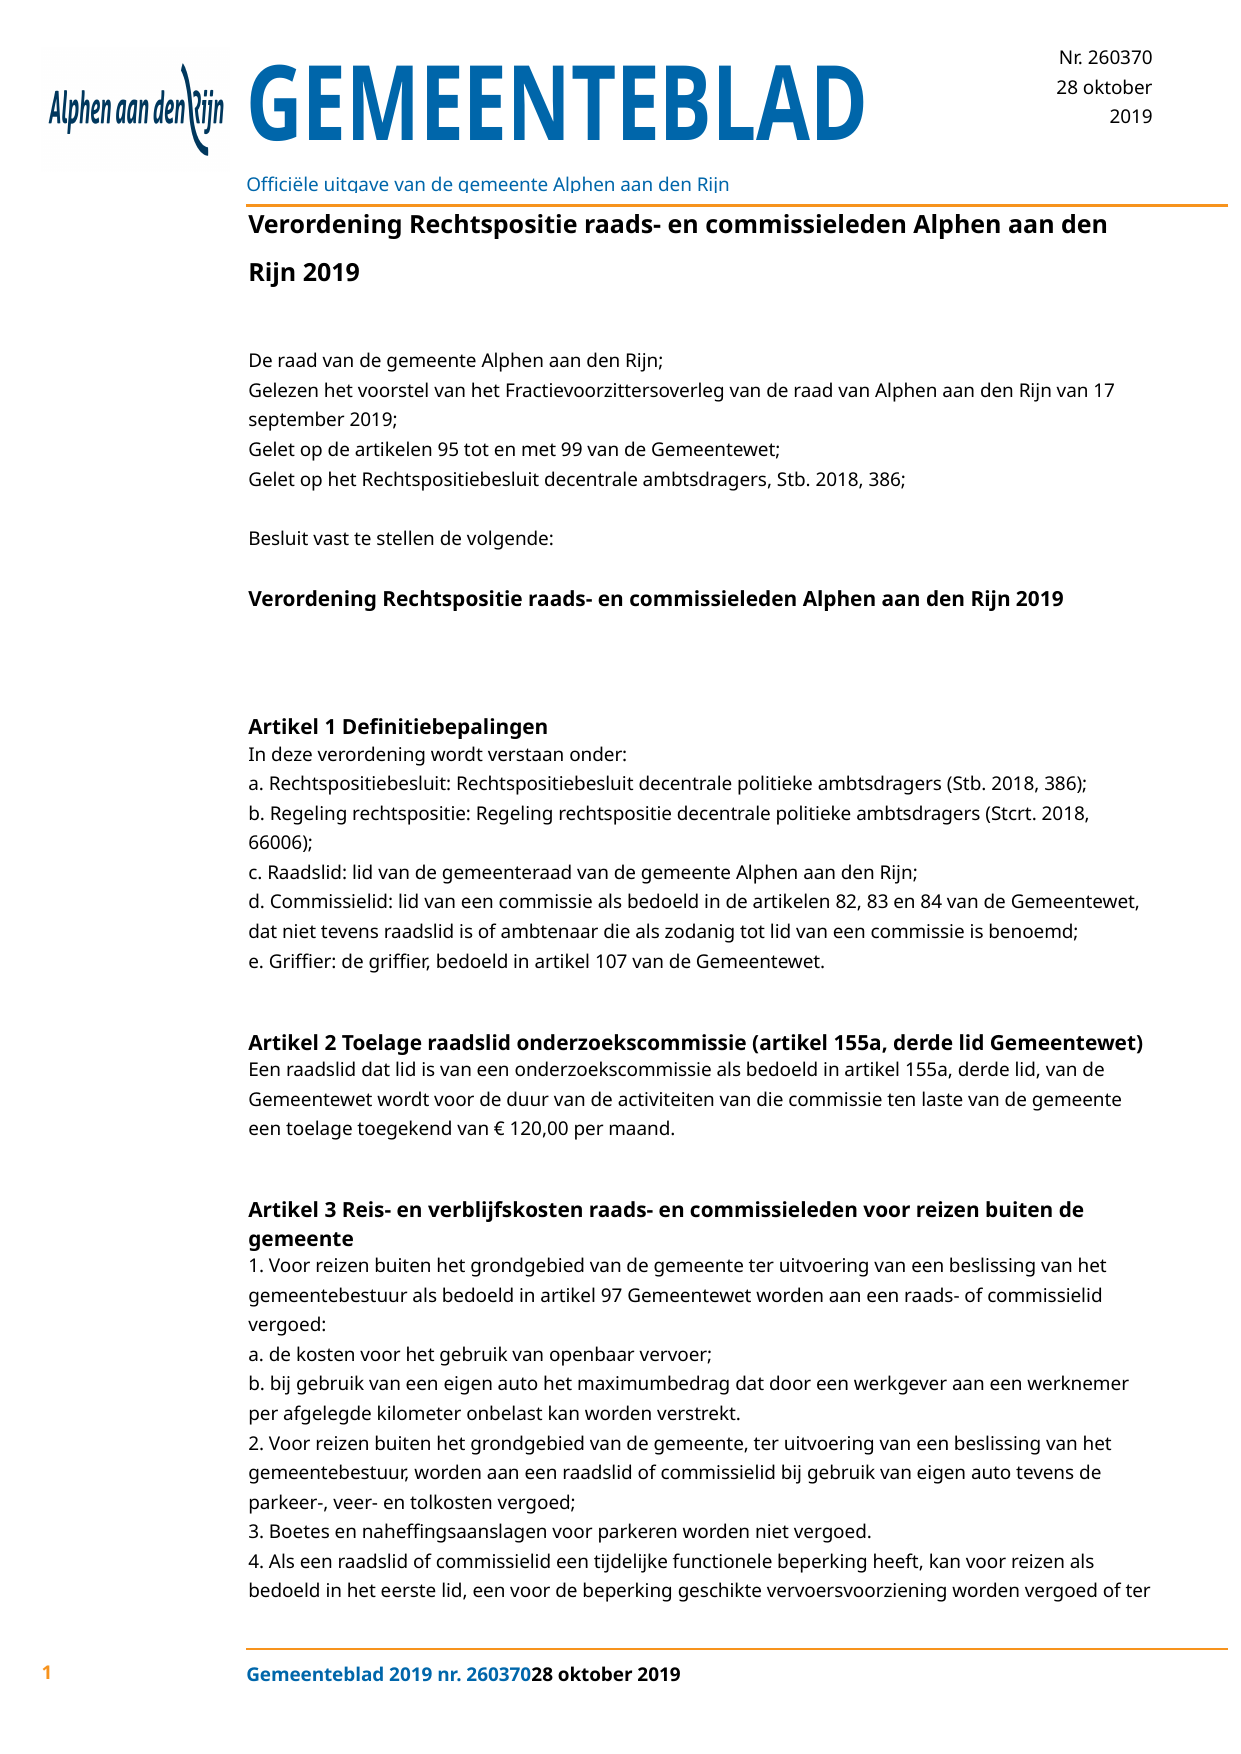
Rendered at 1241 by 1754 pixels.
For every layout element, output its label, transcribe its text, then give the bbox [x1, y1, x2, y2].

text 3. Boetes en naheffingsaanslagen voor parkeren worden niet vergoed. [248, 1518, 1152, 1544]
text In deze verordening wordt verstaan onder: [248, 741, 1152, 766]
text Artikel 2 Toelage raadslid onderzoekscommissie (artikel 155a, derde lid Gemeentewet) [248, 1028, 1152, 1056]
text De raad van de gemeente Alphen aan den Rijn; [248, 347, 1152, 373]
text Gelet op de artikelen 95 tot en met 99 van de Gemeentewet; [248, 436, 1152, 462]
text c. Raadslid: lid van de gemeenteraad van de gemeente Alphen aan den Rijn; [248, 859, 1152, 885]
text b. Regeling rechtspositie: Regeling rechtspositie decentrale politieke ambtsdragers (Stcrt. 2018, 66006); [248, 800, 1152, 855]
text e. Griffier: de griffier, bedoeld in artikel 107 van de Gemeentewet. [248, 948, 1152, 973]
text b. bij gebruik van een eigen auto het maximumbedrag dat door een werkgever aan een werknemer per afgelegde kilometer onbelast kan worden verstrekt. [248, 1371, 1152, 1426]
text Gelezen het voorstel van het Fractievoorzittersoverleg van de raad van Alphen aan den Rijn van 17 september 2019; [248, 377, 1152, 432]
text Een raadslid dat lid is van een onderzoekscommissie als bedoeld in artikel 155a, derde lid, van de Gemeentewet wordt voor de duur van de activiteiten van die commissie ten laste van de gemeente een toelage toegekend van € 120,00 per maand. [248, 1056, 1152, 1141]
text Artikel 1 Definitiebepalingen [248, 712, 1152, 741]
text 4. Als een raadslid of commissielid een tijdelijke functionele beperking heeft, kan voor reizen als bedoeld in het eerste lid, een voor de beperking geschikte vervoersvoorziening worden vergoed of ter [248, 1548, 1152, 1603]
text a. de kosten voor het gebruik van openbaar vervoer; [248, 1341, 1152, 1367]
text 2. Voor reizen buiten het grondgebied van de gemeente, ter uitvoering van een beslissing van het gemeentebestuur, worden aan een raadslid of commissielid bij gebruik van eigen auto tevens de parkeer-, veer- en tolkosten vergoed; [248, 1430, 1152, 1515]
text a. Rechtspositiebesluit: Rechtspositiebesluit decentrale politieke ambtsdragers (Stb. 2018, 386); [248, 770, 1152, 796]
picture [41, 47, 231, 172]
text Verordening Rechtspositie raads- en commissieleden Alphen aan den Rijn 2019 [248, 207, 1152, 288]
text Artikel 3 Reis- en verblijfskosten raads- en commissieleden voor reizen buiten de gemeente [248, 1195, 1152, 1252]
text Verordening Rechtspositie raads- en commissieleden Alphen aan den Rijn 2019 [248, 584, 1152, 613]
text Gelet op het Rechtspositiebesluit decentrale ambtsdragers, Stb. 2018, 386; [248, 466, 1152, 492]
text 1. Voor reizen buiten het grondgebied van de gemeente ter uitvoering van een beslissing van het gemeentebestuur als bedoeld in artikel 97 Gemeentewet worden aan een raads- of commissielid vergoed: [248, 1252, 1152, 1337]
text d. Commissielid: lid van een commissie als bedoeld in de artikelen 82, 83 en 84 van de Gemeentewet, dat niet tevens raadslid is of ambtenaar die als zodanig tot lid van een commissie is benoemd; [248, 889, 1152, 944]
text Besluit vast te stellen de volgende: [248, 525, 1152, 551]
